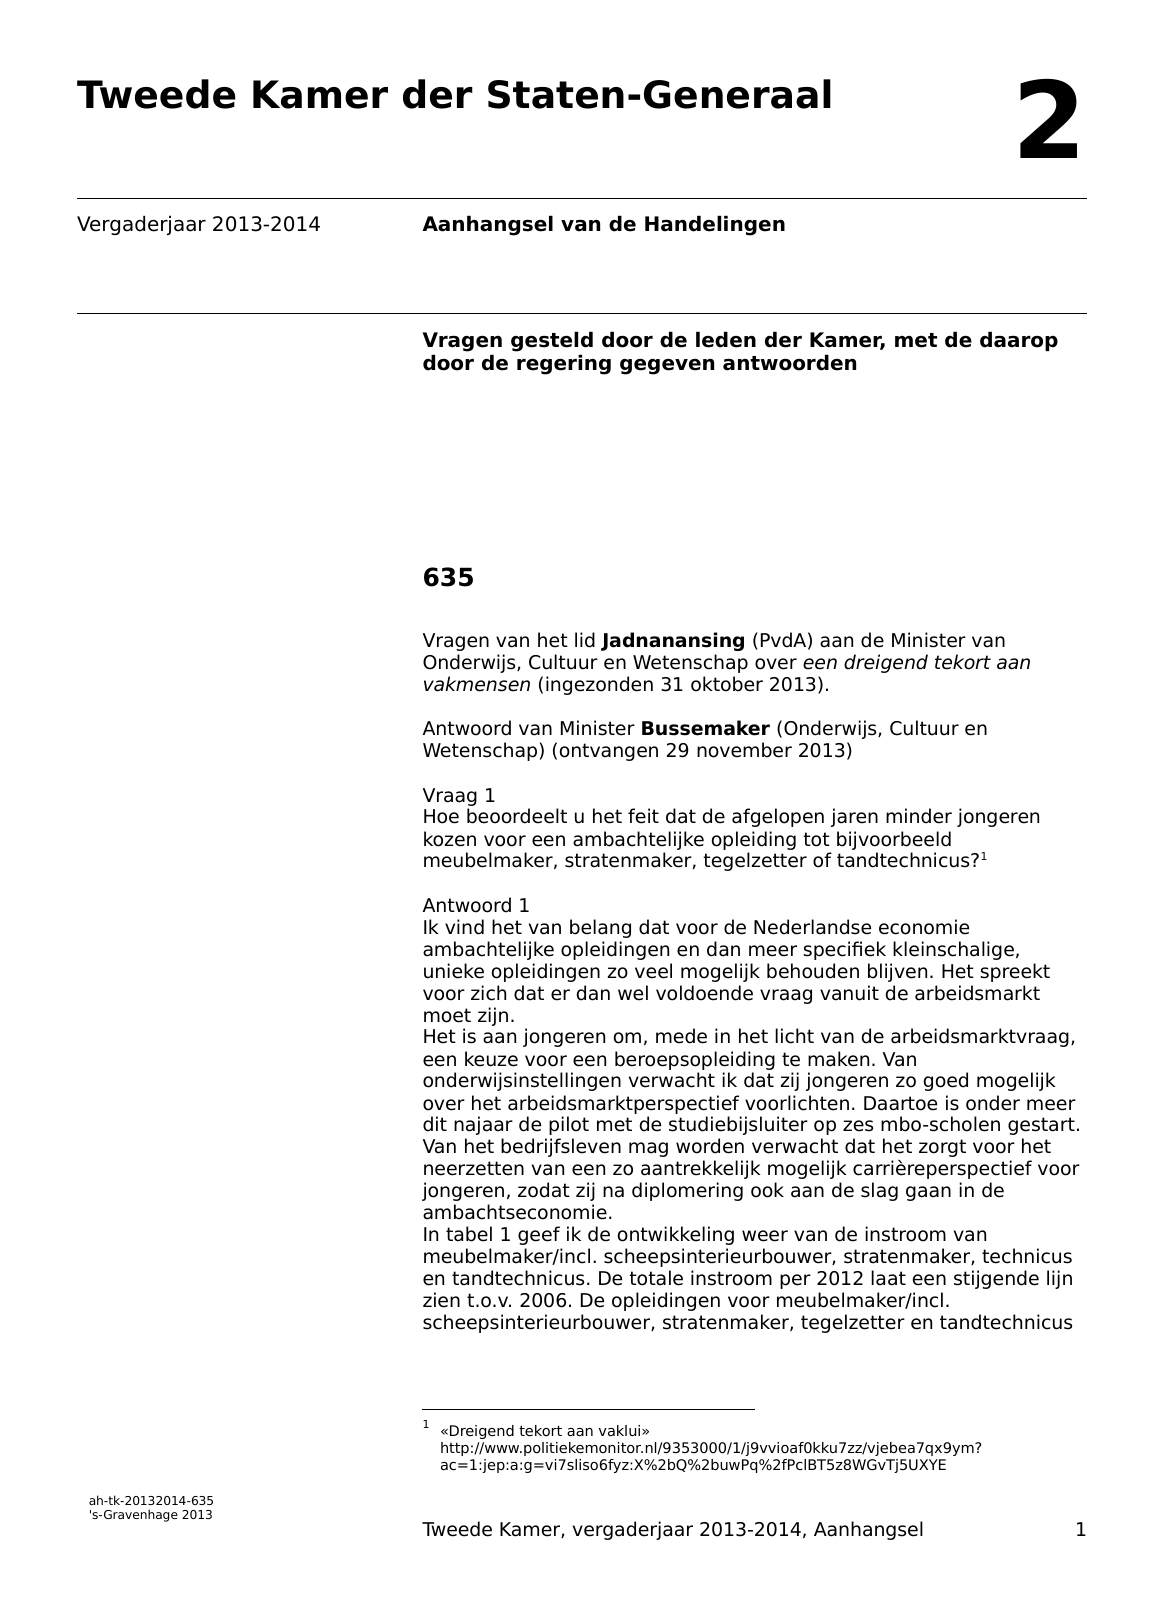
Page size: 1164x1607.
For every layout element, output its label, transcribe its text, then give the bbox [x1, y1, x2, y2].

table_header 2 [886, 59, 1087, 198]
text Antwoord van Minister Bussemaker (Onderwijs, Cultuur en Wetenschap) (ontvangen 29 november 2013) [422, 718, 1087, 762]
text Antwoord 1 [422, 894, 1087, 917]
table_header Tweede Kamer der Staten-Generaal [77, 59, 886, 198]
text 635 [422, 563, 1087, 592]
table_cell Aanhangsel van de Handelingen [422, 199, 1087, 313]
text «Dreigend tekort aan vaklui» http://www.politiekemonitor.nl/9353000/1/j9vvioaf0kku7zz/vjebea7qx9ym?ac=1:jep:a:g=vi7sliso6fyz:X%2bQ%2buwPq%2fPclBT5z8WGvTj5UXYE [422, 1418, 1087, 1474]
text Ik vind het van belang dat voor de Nederlandse economie ambachtelijke opleidingen en dan meer specifiek kleinschalige, unieke opleidingen zo veel mogelijk behouden blijven. Het spreekt voor zich dat er dan wel voldoende vraag vanuit de arbeidsmarkt moet zijn. [422, 917, 1087, 1026]
text Vragen van het lid Jadnanansing (PvdA) aan de Minister van Onderwijs, Cultuur en Wetenschap over een dreigend tekort aan vakmensen (ingezonden 31 oktober 2013). [422, 630, 1087, 696]
text Het is aan jongeren om, mede in het licht van de arbeidsmarktvraag, een keuze voor een beroepsopleiding te maken. Van onderwijsinstellingen verwacht ik dat zij jongeren zo goed mogelijk over het arbeidsmarktperspectief voorlichten. Daartoe is onder meer dit najaar de pilot met de studiebijsluiter op zes mbo-scholen gestart. Van het bedrijfsleven mag worden verwacht dat het zorgt voor het neerzetten van een zo aantrekkelijk mogelijk carrièreperspectief voor jongeren, zodat zij na diplomering ook aan de slag gaan in de ambachtseconomie. [422, 1026, 1087, 1224]
table_cell Vergaderjaar 2013-2014 [77, 199, 422, 313]
text 's-Gravenhage 2013 [88, 1508, 323, 1522]
table_cell [77, 314, 422, 375]
text Hoe beoordeelt u het feit dat de afgelopen jaren minder jongeren kozen voor een ambachtelijke opleiding tot bijvoorbeeld meubelmaker, stratenmaker, tegelzetter of tandtechnicus? [422, 806, 1087, 872]
text In tabel 1 geef ik de ontwikkeling weer van de instroom van meubelmaker/incl. scheepsinterieurbouwer, stratenmaker, technicus en tandtechnicus. De totale instroom per 2012 laat een stijgende lijn zien t.o.v. 2006. De opleidingen voor meubelmaker/incl. scheepsinterieurbouwer, stratenmaker, tegelzetter en tandtechnicus [422, 1224, 1087, 1334]
table_cell Vragen gesteld door de leden der Kamer, met de daarop door de regering gegeven antwoorden [422, 314, 1087, 375]
text ah-tk-20132014-635 [88, 1494, 323, 1508]
text Vraag 1 [422, 784, 1087, 806]
